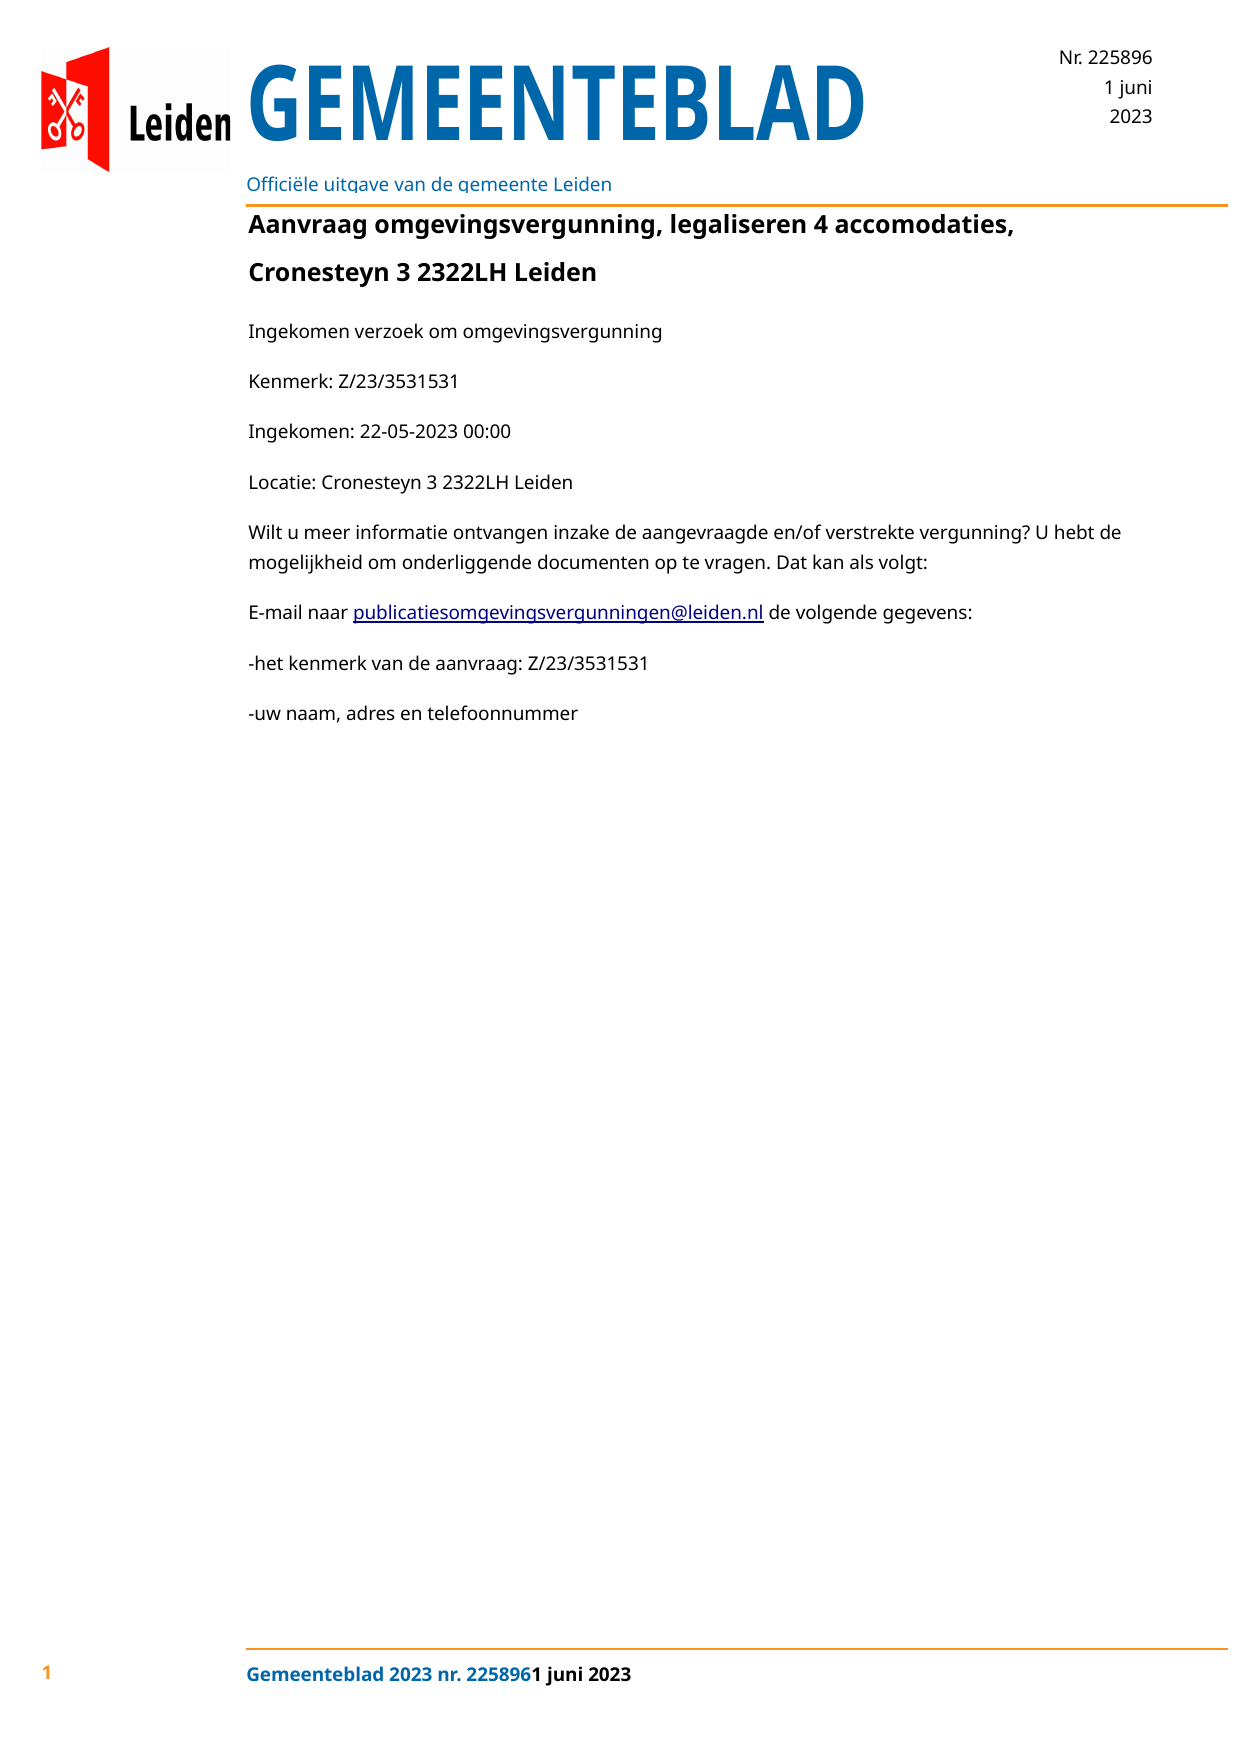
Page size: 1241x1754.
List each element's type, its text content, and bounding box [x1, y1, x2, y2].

picture [41, 47, 231, 172]
text Ingekomen verzoek om omgevingsvergunning [248, 318, 1152, 344]
text -het kenmerk van de aanvraag: Z/23/3531531 [248, 650, 1152, 676]
text Aanvraag omgevingsvergunning, legaliseren 4 accomodaties, Cronesteyn 3 2322LH Leiden [248, 207, 1152, 288]
text -uw naam, adres en telefoonnummer [248, 700, 1152, 726]
text E-mail naar publicatiesomgevingsvergunningen@leiden.nl de volgende gegevens: [248, 599, 1152, 625]
text Locatie: Cronesteyn 3 2322LH Leiden [248, 469, 1152, 495]
text Wilt u meer informatie ontvangen inzake de aangevraagde en/of verstrekte vergunning? U hebt de mogelijkheid om onderliggende documenten op te vragen. Dat kan als volgt: [248, 519, 1152, 575]
text Kenmerk: Z/23/3531531 [248, 368, 1152, 394]
text Ingekomen: 22-05-2023 00:00 [248, 419, 1152, 444]
